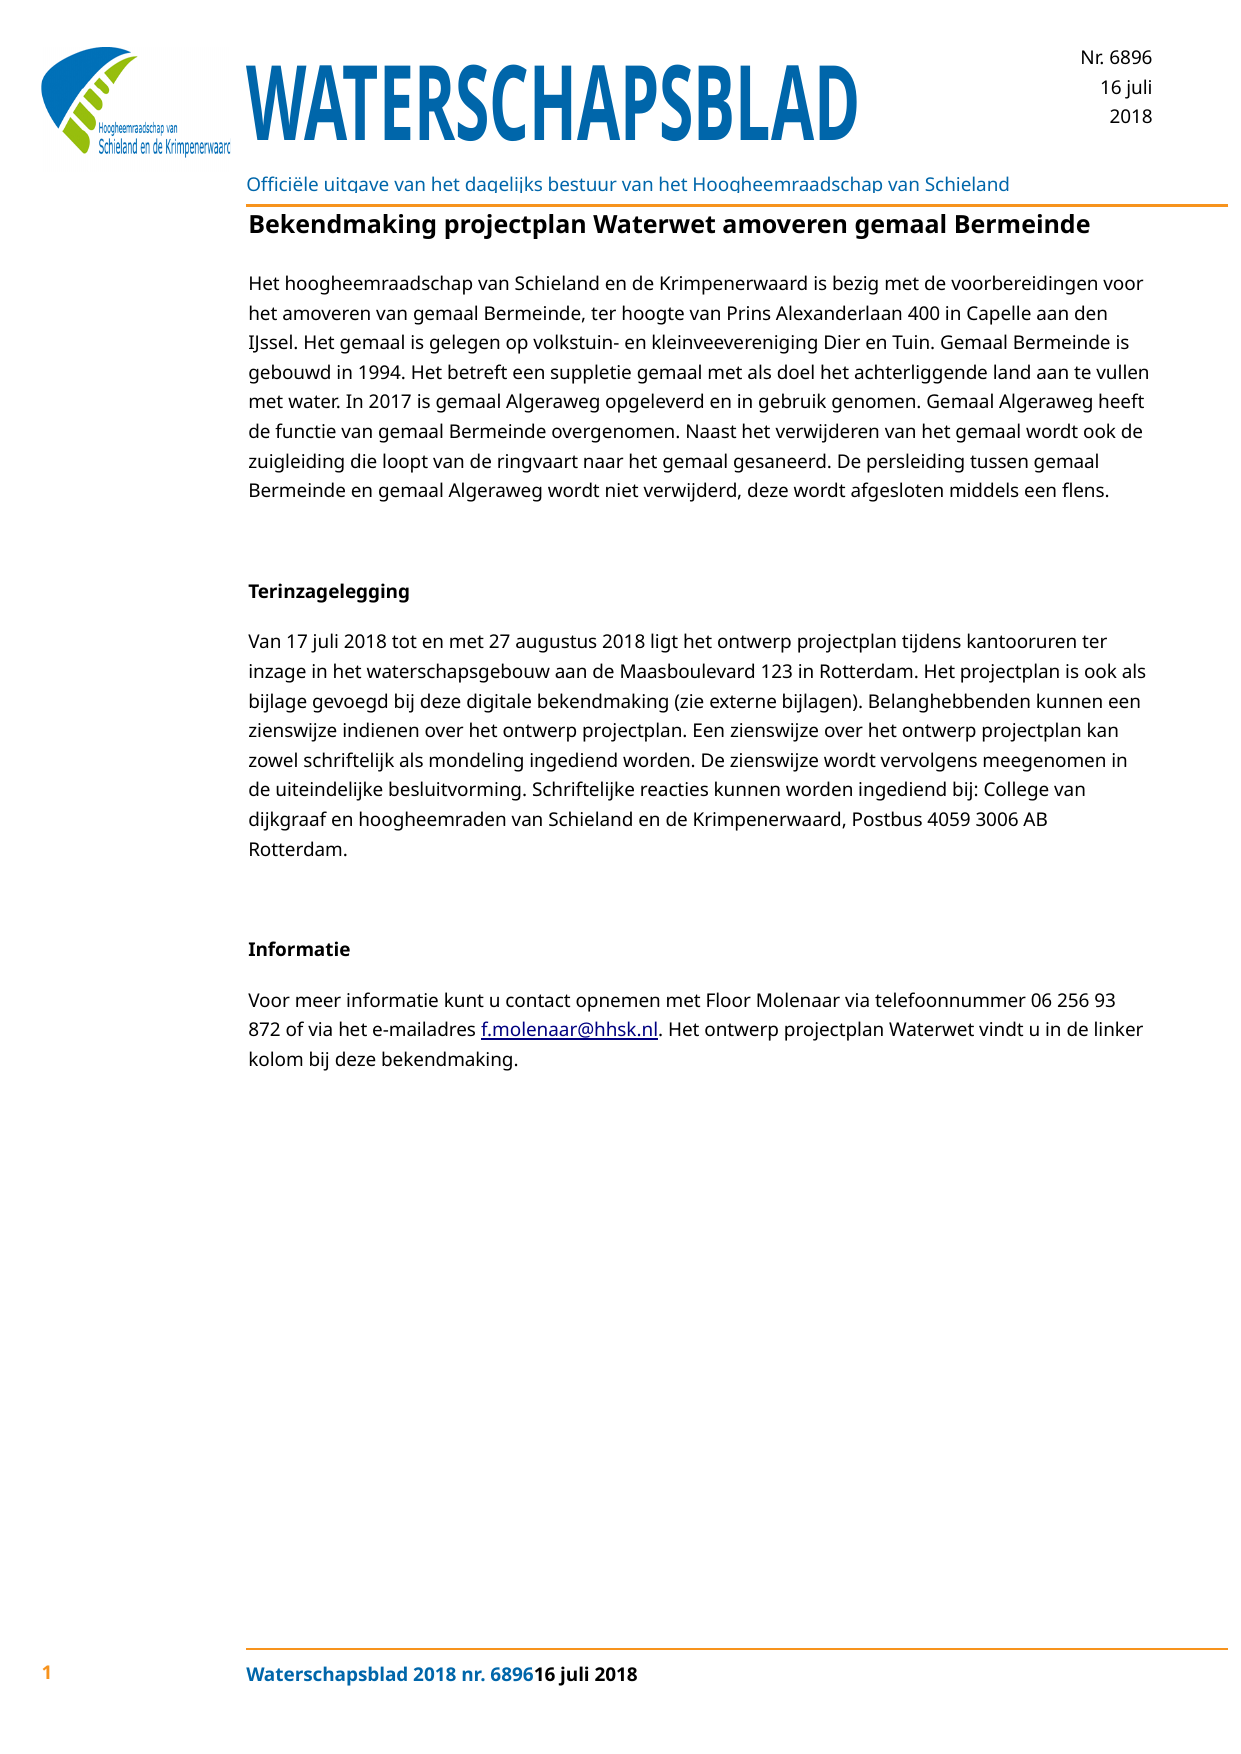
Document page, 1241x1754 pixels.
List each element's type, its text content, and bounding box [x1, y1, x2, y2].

text Terinzagelegging [248, 578, 1152, 604]
text Bekendmaking projectplan Waterwet amoveren gemaal Bermeinde [248, 207, 1152, 241]
text Het hoogheemraadschap van Schieland en de Krimpenerwaard is bezig met de voorbereidingen voor het amoveren van gemaal Bermeinde, ter hoogte van Prins Alexanderlaan 400 in Capelle aan den IJssel. Het gemaal is gelegen op volkstuin- en kleinveevereniging Dier en Tuin. Gemaal Bermeinde is gebouwd in 1994. Het betreft een suppletie gemaal met als doel het achterliggende land aan te vullen met water. In 2017 is gemaal Algeraweg opgeleverd en in gebruik genomen. Gemaal Algeraweg heeft de functie van gemaal Bermeinde overgenomen. Naast het verwijderen van het gemaal wordt ook de zuigleiding die loopt van de ringvaart naar het gemaal gesaneerd. De persleiding tussen gemaal Bermeinde en gemaal Algeraweg wordt niet verwijderd, deze wordt afgesloten middels een flens. [248, 270, 1152, 503]
text Voor meer informatie kunt u contact opnemen met Floor Molenaar via telefoonnummer 06 256 93 872 of via het e-mailadres f.molenaar@hhsk.nl. Het ontwerp projectplan Waterwet vindt u in de linker kolom bij deze bekendmaking. [248, 987, 1152, 1072]
text Van 17 juli 2018 tot en met 27 augustus 2018 ligt het ontwerp projectplan tijdens kantooruren ter inzage in het waterschapsgebouw aan de Maasboulevard 123 in Rotterdam. Het projectplan is ook als bijlage gevoegd bij deze digitale bekendmaking (zie externe bijlagen). Belanghebbenden kunnen een zienswijze indienen over het ontwerp projectplan. Een zienswijze over het ontwerp projectplan kan zowel schriftelijk als mondeling ingediend worden. De zienswijze wordt vervolgens meegenomen in de uiteindelijke besluitvorming. Schriftelijke reacties kunnen worden ingediend bij: College van dijkgraaf en hoogheemraden van Schieland en de Krimpenerwaard, Postbus 4059 3006 AB Rotterdam. [248, 629, 1152, 861]
text Informatie [248, 937, 1152, 962]
picture [41, 47, 231, 172]
